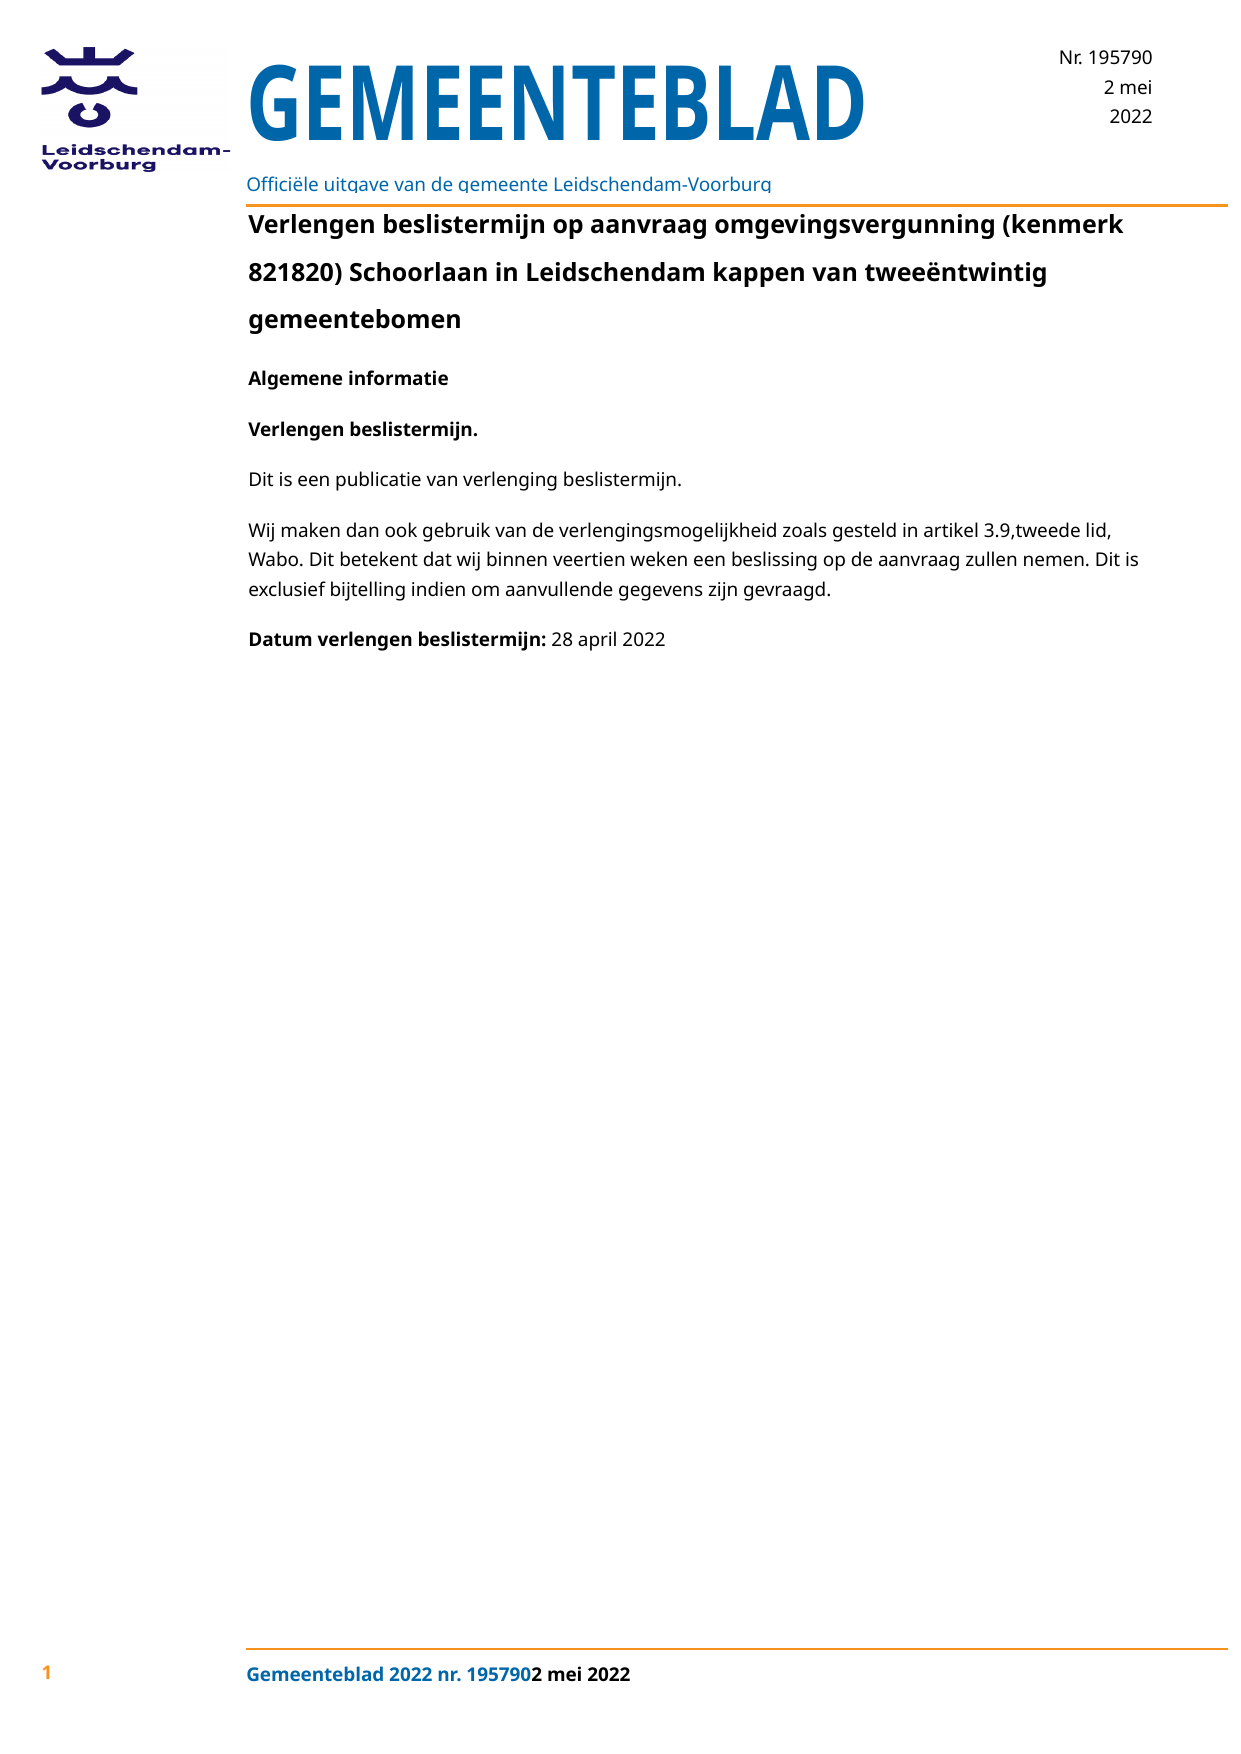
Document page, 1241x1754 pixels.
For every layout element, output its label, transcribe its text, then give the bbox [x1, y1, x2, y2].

text Verlengen beslistermijn. [248, 416, 1152, 442]
picture [41, 47, 231, 172]
text Datum verlengen beslistermijn: 28 april 2022 [248, 626, 1152, 652]
text Verlengen beslistermijn op aanvraag omgevingsvergunning (kenmerk 821820) Schoorlaan in Leidschendam kappen van tweeëntwintig gemeentebomen [248, 207, 1152, 336]
text Algemene informatie [248, 366, 1152, 391]
text Dit is een publicatie van verlenging beslistermijn. [248, 466, 1152, 492]
text Wij maken dan ook gebruik van de verlengingsmogelijkheid zoals gesteld in artikel 3.9,tweede lid, Wabo. Dit betekent dat wij binnen veertien weken een beslissing op de aanvraag zullen nemen. Dit is exclusief bijtelling indien om aanvullende gegevens zijn gevraagd. [248, 517, 1152, 602]
